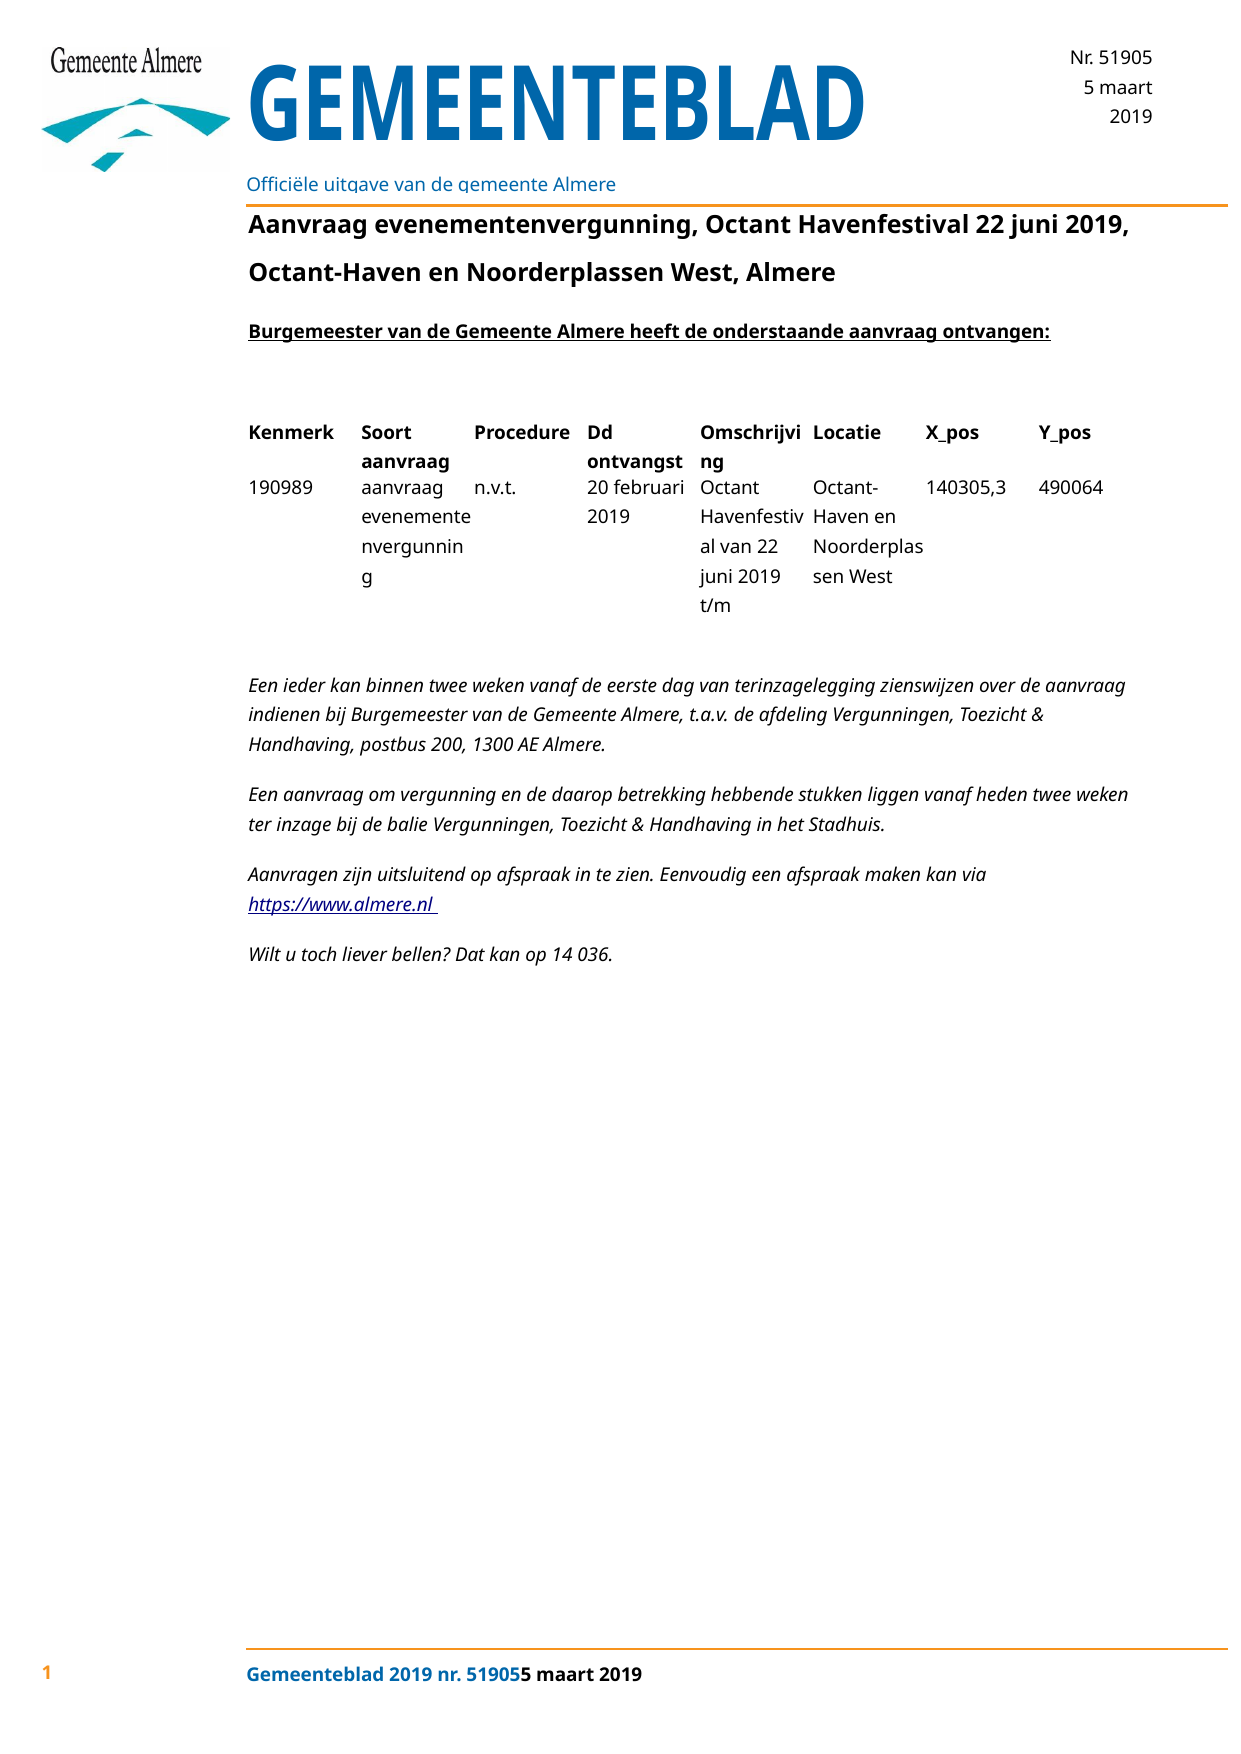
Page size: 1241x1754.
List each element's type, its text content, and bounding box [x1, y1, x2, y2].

text Een aanvraag om vergunning en de daarop betrekking hebbende stukken liggen vanaf heden twee weken ter inzage bij de balie Vergunningen, Toezicht & Handhaving in het Stadhuis. [248, 781, 1152, 837]
picture [41, 47, 231, 172]
text Een ieder kan binnen twee weken vanaf de eerste dag van terinzagelegging zienswijzen over de aanvraag indienen bij Burgemeester van de Gemeente Almere, t.a.v. de afdeling Vergunningen, Toezicht & Handhaving, postbus 200, 1300 AE Almere. [248, 672, 1152, 757]
table_header Y_pos [1039, 419, 1152, 474]
table_cell aanvraag evenementenvergunning [361, 474, 474, 618]
table_cell 190989 [248, 474, 361, 618]
table_header Dd ontvangst [587, 419, 700, 474]
table_cell Octant Havenfestival van 22 juni 2019 t/m [700, 474, 813, 618]
table_cell 140305,3 [926, 474, 1038, 618]
table_cell n.v.t. [474, 474, 587, 618]
table_header Soort aanvraag [361, 419, 474, 474]
text Aanvraag evenementenvergunning, Octant Havenfestival 22 juni 2019, Octant-Haven en Noorderplassen West, Almere [248, 207, 1152, 288]
text Burgemeester van de Gemeente Almere heeft de onderstaande aanvraag ontvangen: [248, 318, 1152, 344]
table_cell Octant-Haven en Noorderplassen West [813, 474, 926, 618]
table_cell 490064 [1039, 474, 1152, 618]
table_header Locatie [813, 419, 926, 474]
table_header X_pos [926, 419, 1038, 474]
table_header Procedure [474, 419, 587, 474]
table_cell 20 februari 2019 [587, 474, 700, 618]
table_header Kenmerk [248, 419, 361, 474]
text Aanvragen zijn uitsluitend op afspraak in te zien. Eenvoudig een afspraak maken kan via https://www.almere.nl [248, 861, 1152, 917]
table_header Omschrijving [700, 419, 813, 474]
text Wilt u toch liever bellen? Dat kan op 14 036. [248, 941, 1152, 967]
